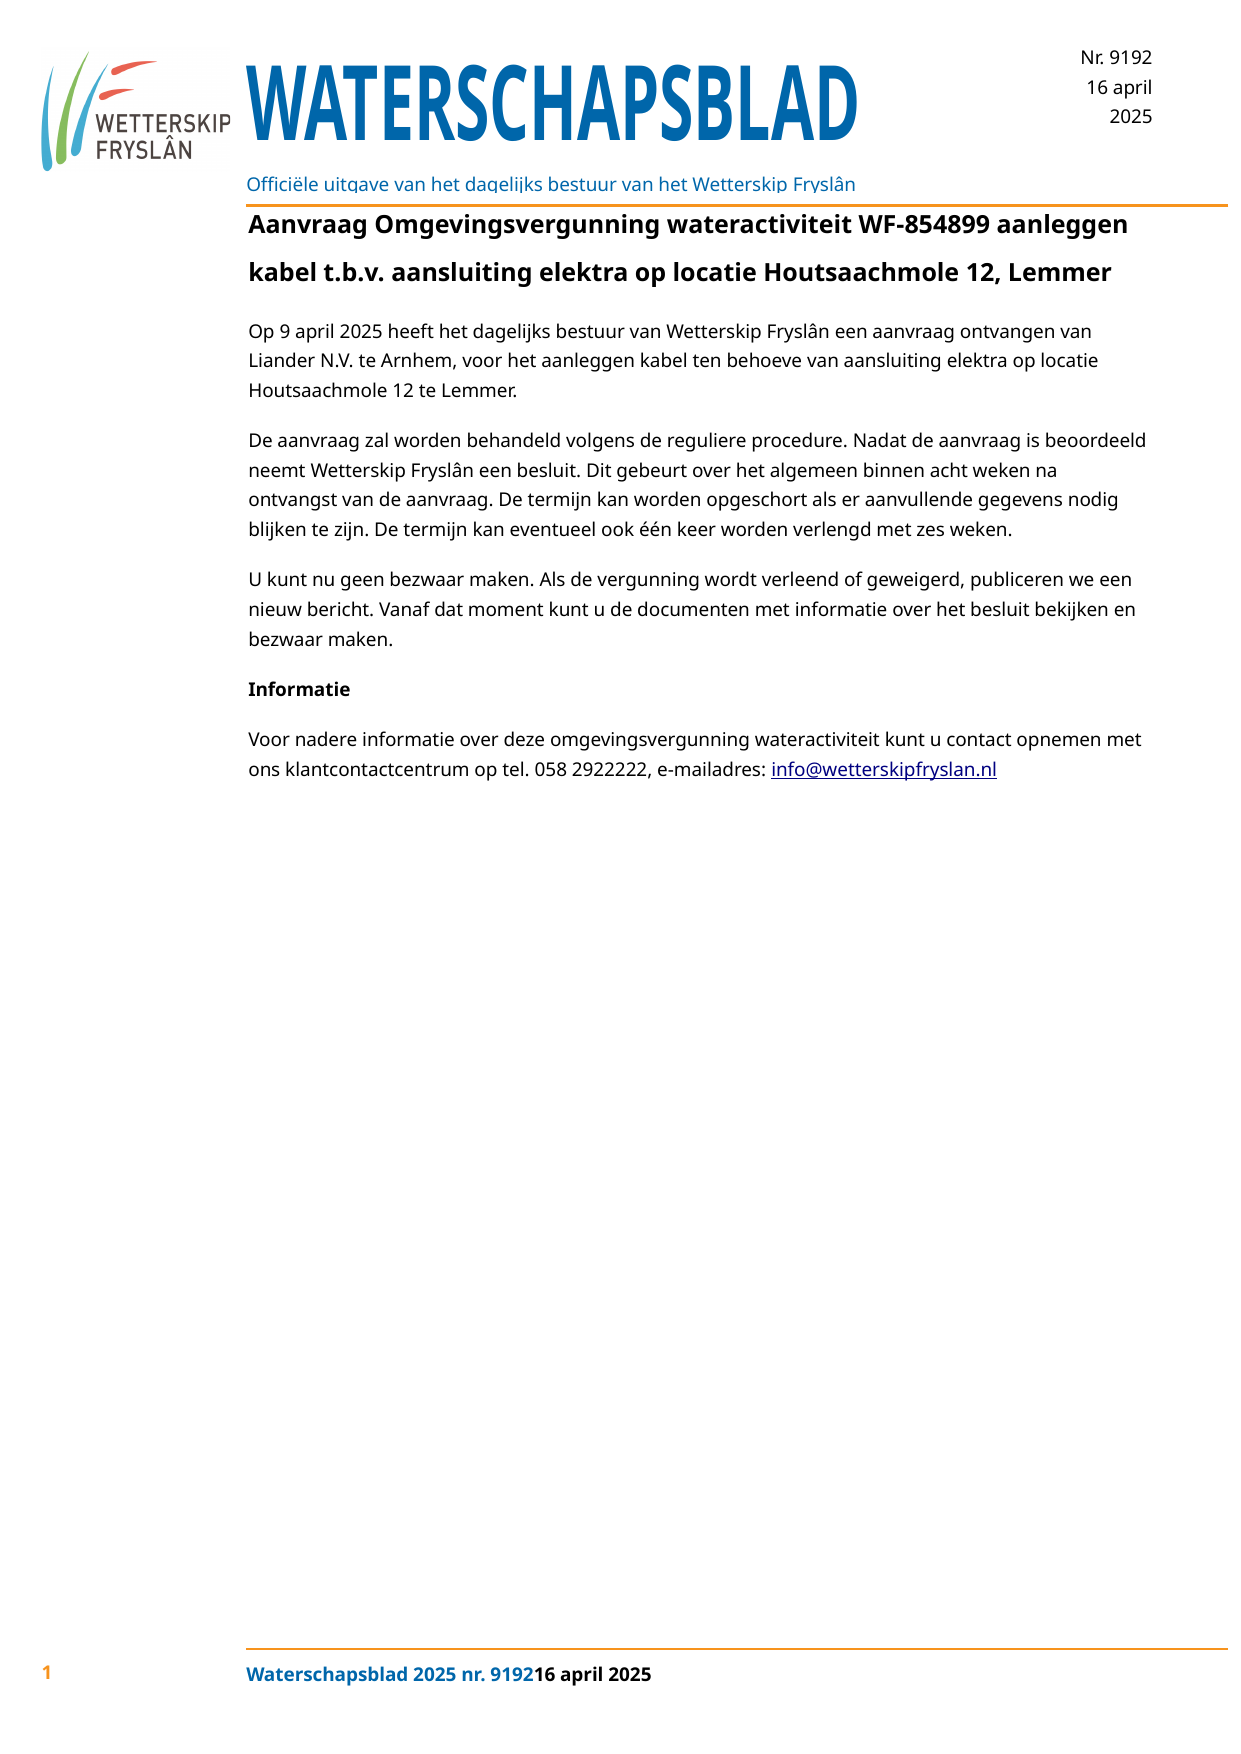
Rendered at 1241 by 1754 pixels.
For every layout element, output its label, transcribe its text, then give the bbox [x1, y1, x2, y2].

picture [41, 47, 231, 172]
text Voor nadere informatie over deze omgevingsvergunning wateractiviteit kunt u contact opnemen met ons klantcontactcentrum op tel. 058 2922222, e-mailadres: info@wetterskipfryslan.nl [248, 727, 1152, 782]
text Op 9 april 2025 heeft het dagelijks bestuur van Wetterskip Fryslân een aanvraag ontvangen van Liander N.V. te Arnhem, voor het aanleggen kabel ten behoeve van aansluiting elektra op locatie Houtsaachmole 12 te Lemmer. [248, 318, 1152, 403]
text Aanvraag Omgevingsvergunning wateractiviteit WF-854899 aanleggen kabel t.b.v. aansluiting elektra op locatie Houtsaachmole 12, Lemmer [248, 207, 1152, 288]
text De aanvraag zal worden behandeld volgens de reguliere procedure. Nadat de aanvraag is beoordeeld neemt Wetterskip Fryslân een besluit. Dit gebeurt over het algemeen binnen acht weken na ontvangst van de aanvraag. De termijn kan worden opgeschort als er aanvullende gegevens nodig blijken te zijn. De termijn kan eventueel ook één keer worden verlengd met zes weken. [248, 427, 1152, 542]
text Informatie [248, 676, 1152, 702]
text U kunt nu geen bezwaar maken. Als de vergunning wordt verleend of geweigerd, publiceren we een nieuw bericht. Vanaf dat moment kunt u de documenten met informatie over het besluit bekijken en bezwaar maken. [248, 567, 1152, 652]
